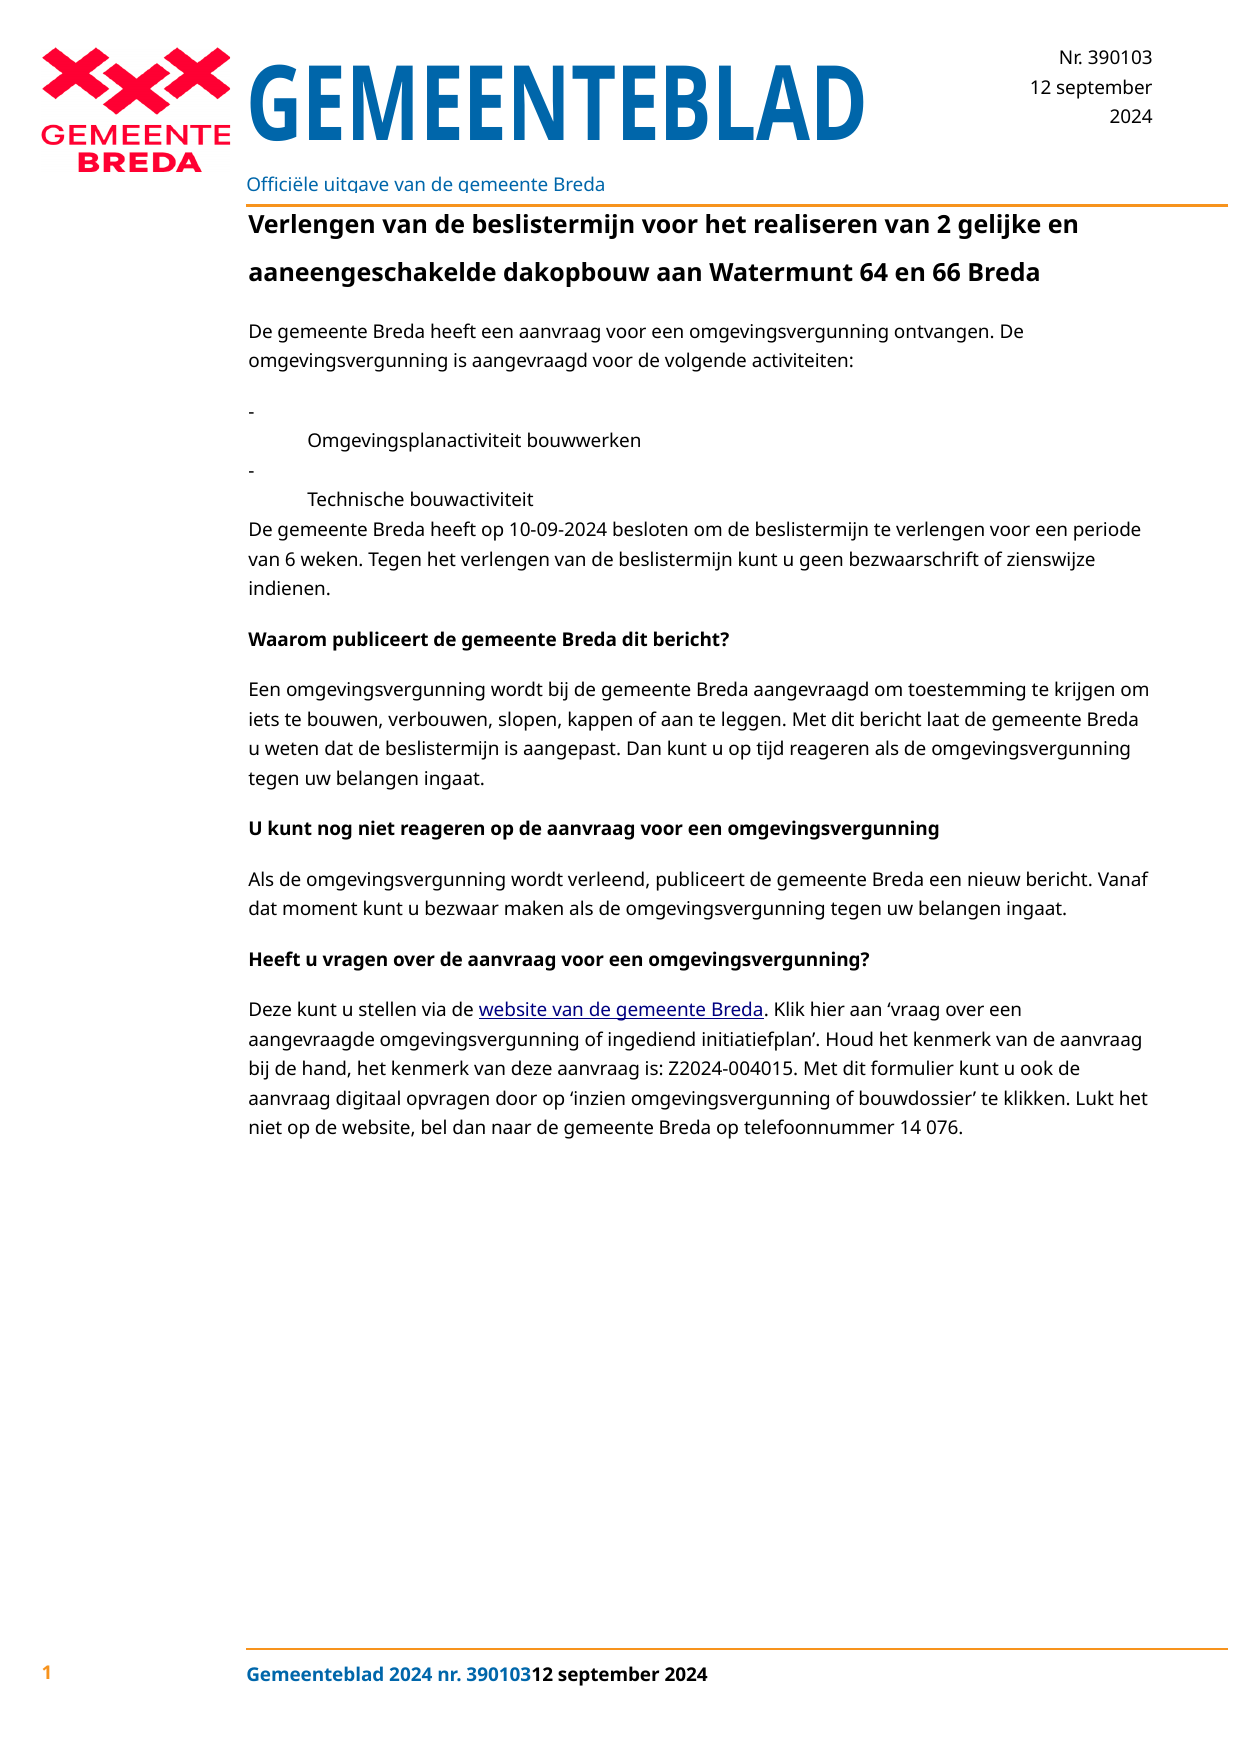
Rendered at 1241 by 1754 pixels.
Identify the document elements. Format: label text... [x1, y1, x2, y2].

text Verlengen van de beslistermijn voor het realiseren van 2 gelijke en aaneengeschakelde dakopbouw aan Watermunt 64 en 66 Breda [248, 207, 1152, 288]
picture [41, 47, 231, 172]
text U kunt nog niet reageren op de aanvraag voor een omgevingsvergunning [248, 815, 1152, 841]
text Als de omgevingsvergunning wordt verleend, publiceert de gemeente Breda een nieuw bericht. Vanaf dat moment kunt u bezwaar maken als de omgevingsvergunning tegen uw belangen ingaat. [248, 866, 1152, 921]
text De gemeente Breda heeft op 10-09-2024 besloten om de beslistermijn te verlengen voor een periode van 6 weken. Tegen het verlengen van de beslistermijn kunt u geen bezwaarschrift of zienswijze indienen. [248, 516, 1152, 601]
text Waarom publiceert de gemeente Breda dit bericht? [248, 626, 1152, 652]
list Technische bouwactiviteit [248, 487, 1152, 512]
text Deze kunt u stellen via de website van de gemeente Breda. Klik hier aan ‘vraag over een aangevraagde omgevingsvergunning of ingediend initiatiefplan’. Houd het kenmerk van de aanvraag bij de hand, het kenmerk van deze aanvraag is: Z2024-004015. Met dit formulier kunt u ook de aanvraag digitaal opvragen door op ‘inzien omgevingsvergunning of bouwdossier’ te klikken. Lukt het niet op de website, bel dan naar de gemeente Breda op telefoonnummer 14 076. [248, 996, 1152, 1140]
text Heeft u vragen over de aanvraag voor een omgevingsvergunning? [248, 946, 1152, 972]
list Omgevingsplanactiviteit bouwwerken [248, 427, 1152, 453]
text Een omgevingsvergunning wordt bij de gemeente Breda aangevraagd om toestemming te krijgen om iets te bouwen, verbouwen, slopen, kappen of aan te leggen. Met dit bericht laat de gemeente Breda u weten dat de beslistermijn is aangepast. Dan kunt u op tijd reageren als de omgevingsvergunning tegen uw belangen ingaat. [248, 676, 1152, 791]
text De gemeente Breda heeft een aanvraag voor een omgevingsvergunning ontvangen. De omgevingsvergunning is aangevraagd voor de volgende activiteiten: [248, 318, 1152, 373]
